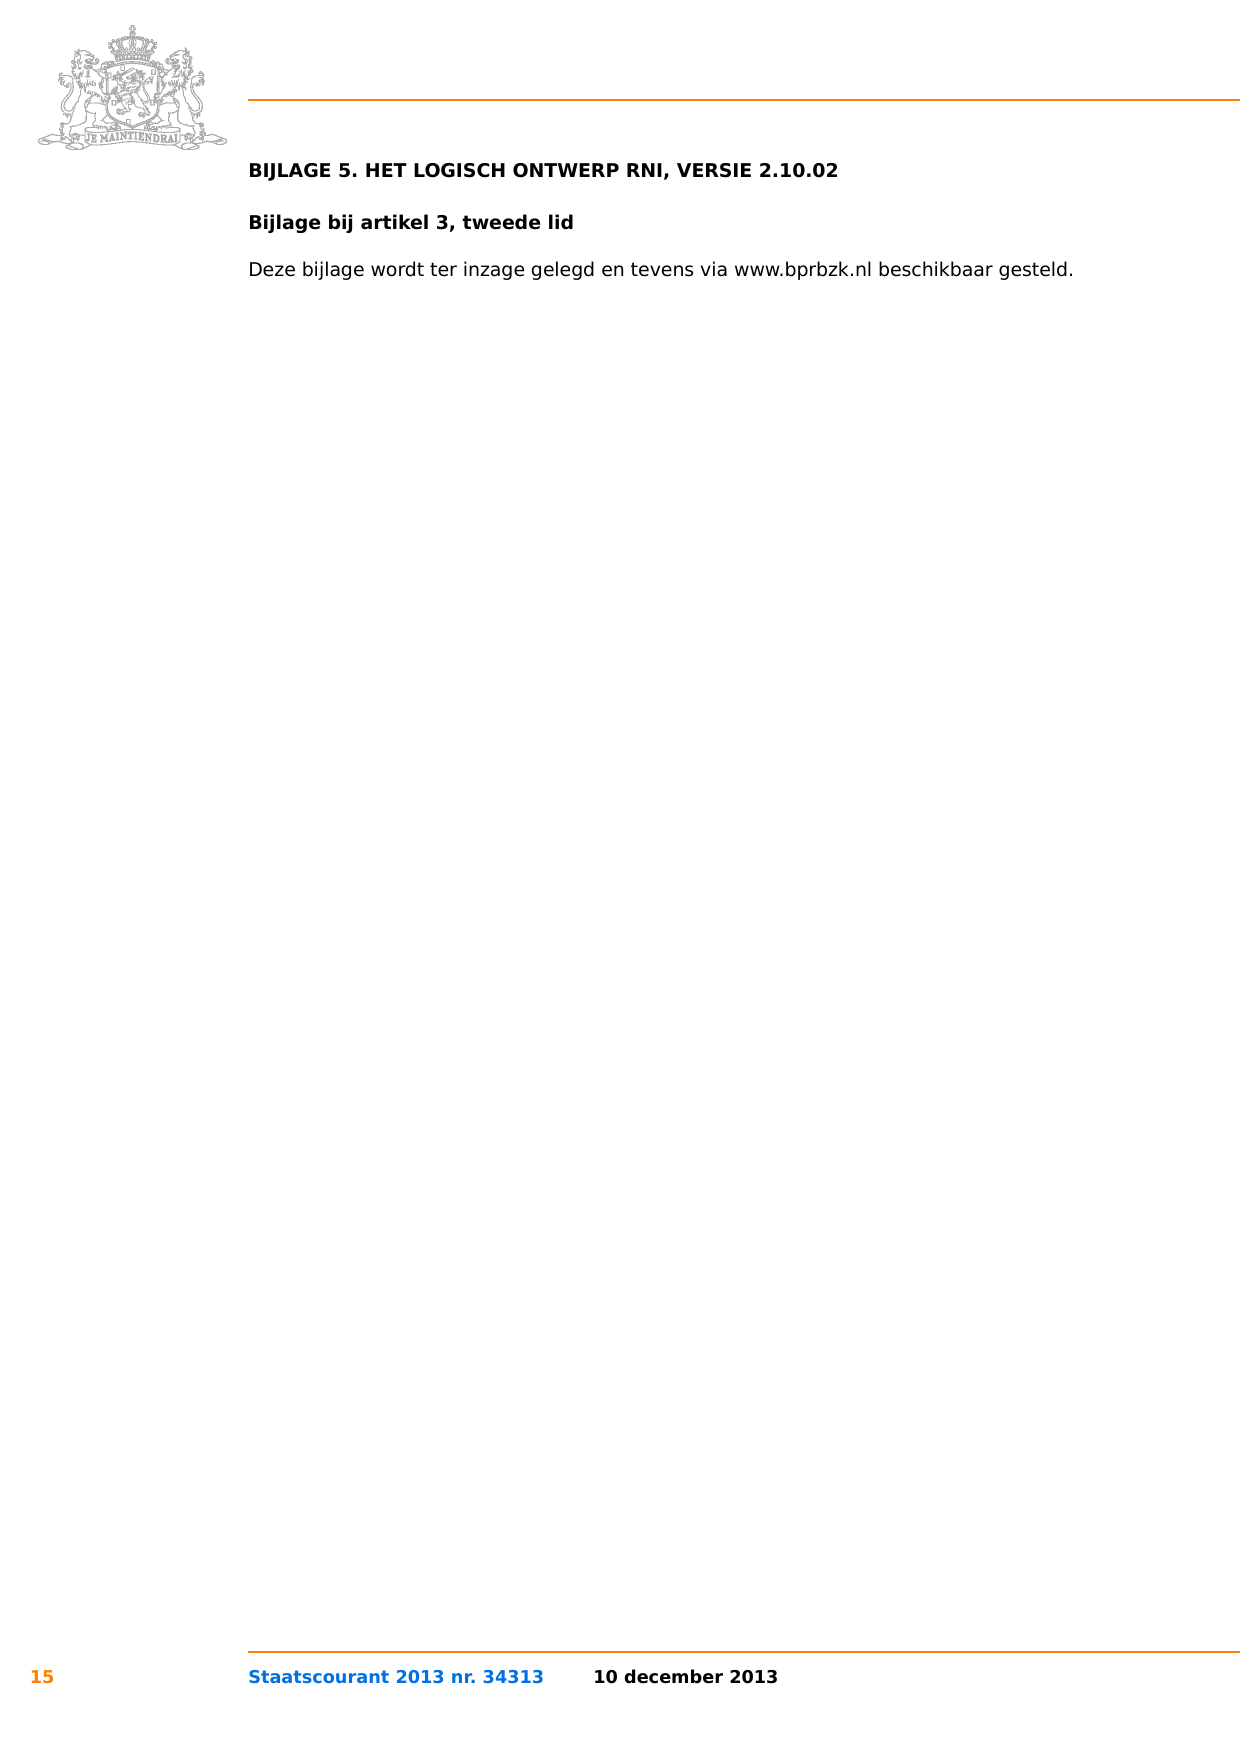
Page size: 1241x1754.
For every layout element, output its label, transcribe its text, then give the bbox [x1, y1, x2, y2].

text Deze bijlage wordt ter inzage gelegd en tevens via www.bprbzk.nl beschikbaar gesteld. [248, 259, 1163, 281]
picture [38, 25, 227, 150]
subtitle Bijlage bij artikel 3, tweede lid [248, 212, 1163, 234]
subtitle BIJLAGE 5. HET LOGISCH ONTWERP RNI, VERSIE 2.10.02 [248, 160, 1163, 182]
